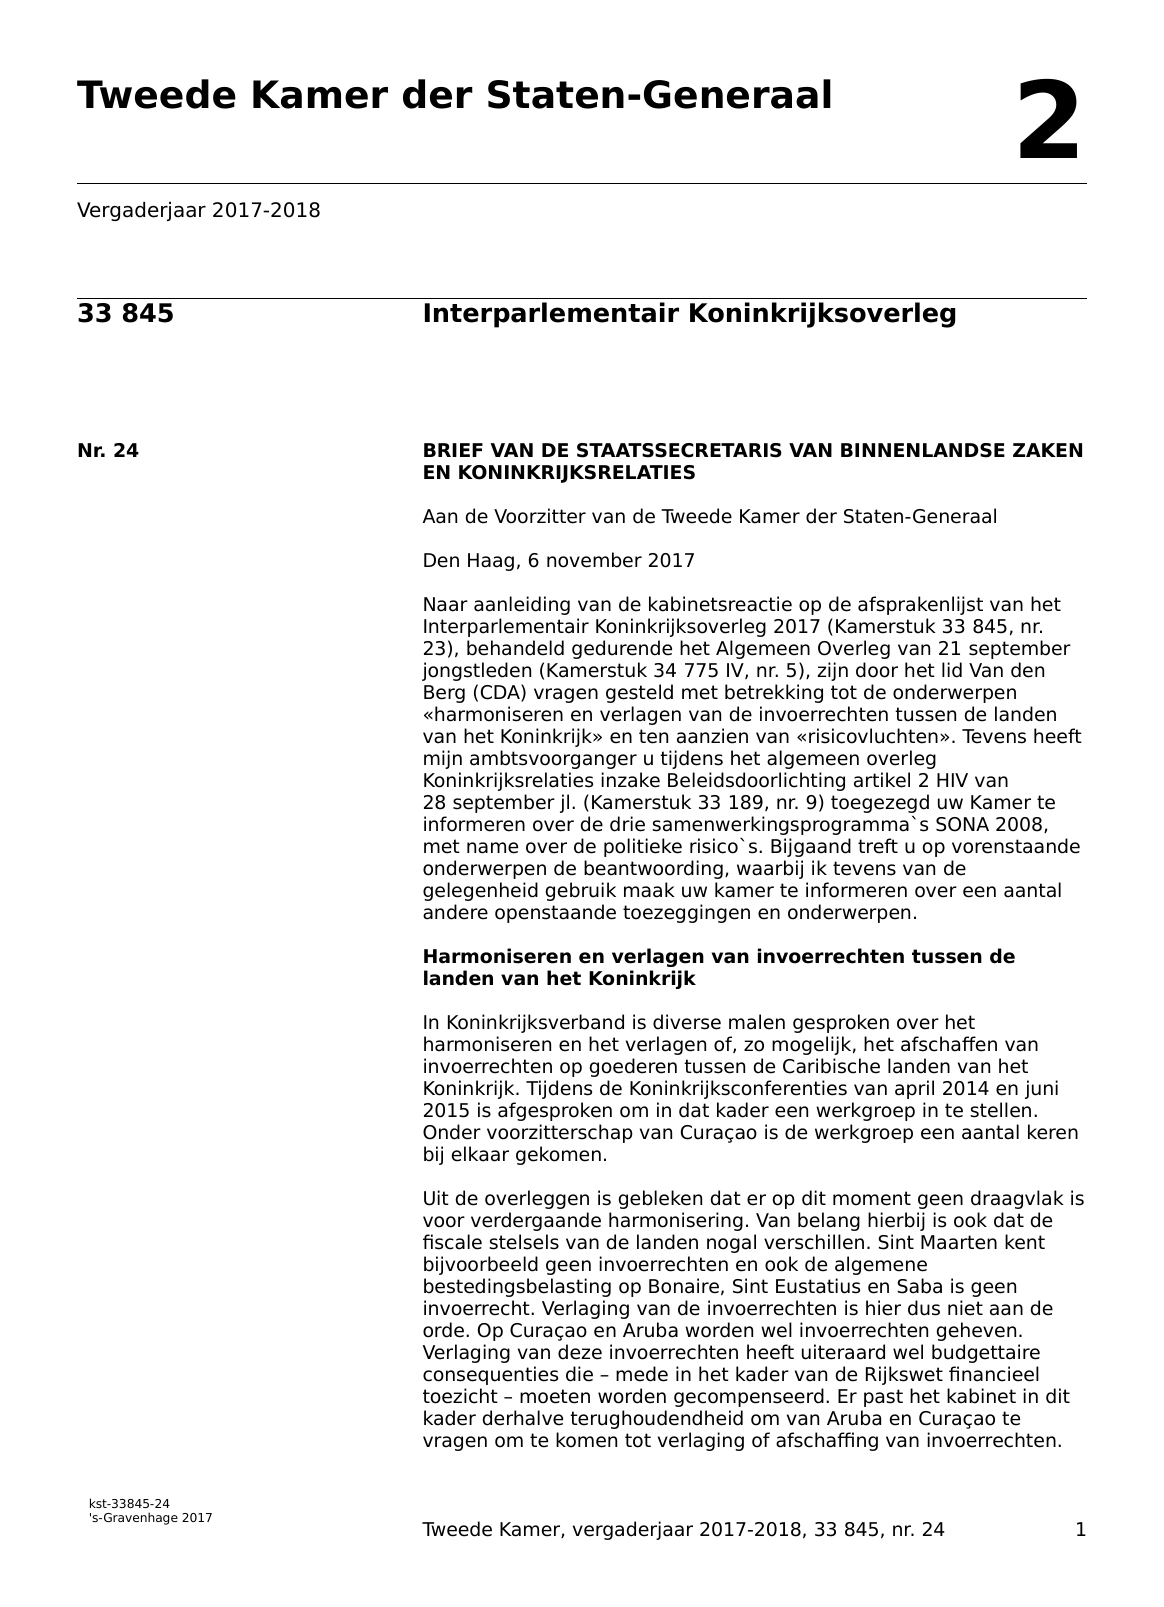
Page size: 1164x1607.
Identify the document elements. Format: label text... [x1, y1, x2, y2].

text Aan de Voorzitter van de Tweede Kamer der Staten-Generaal [422, 506, 1087, 528]
text Den Haag, 6 november 2017 [422, 550, 1087, 572]
text In Koninkrijksverband is diverse malen gesproken over het harmoniseren en het verlagen of, zo mogelijk, het afschaffen van invoerrechten op goederen tussen de Caribische landen van het Koninkrijk. Tijdens de Koninkrijksconferenties van april 2014 en juni 2015 is afgesproken om in dat kader een werkgroep in te stellen. Onder voorzitterschap van Curaçao is de werkgroep een aantal keren bij elkaar gekomen. [422, 1012, 1087, 1166]
subtitle Nr. 24 BRIEF VAN DE STAATSSECRETARIS VAN BINNENLANDSE ZAKEN EN KONINKRIJKSRELATIES [77, 440, 1087, 484]
table_header Tweede Kamer der Staten-Generaal [77, 59, 886, 183]
text Naar aanleiding van de kabinetsreactie op de afsprakenlijst van het Interparlementair Koninkrijksoverleg 2017 (Kamerstuk 33 845, nr. 23), behandeld gedurende het Algemeen Overleg van 21 september jongstleden (Kamerstuk 34 775 IV, nr. 5), zijn door het lid Van den Berg (CDA) vragen gesteld met betrekking tot de onderwerpen «harmoniseren en verlagen van de invoerrechten tussen de landen van het Koninkrijk» en ten aanzien van «risicovluchten». Tevens heeft mijn ambtsvoorganger u tijdens het algemeen overleg Koninkrijksrelaties inzake Beleidsdoorlichting artikel 2 HIV van 28 september jl. (Kamerstuk 33 189, nr. 9) toegezegd uw Kamer te informeren over de drie samenwerkingsprogramma`s SONA 2008, met name over de politieke risico`s. Bijgaand treft u op vorenstaande onderwerpen de beantwoording, waarbij ik tevens van de gelegenheid gebruik maak uw kamer te informeren over een aantal andere openstaande toezeggingen en onderwerpen. [422, 594, 1087, 924]
text kst-33845-24 [88, 1497, 323, 1511]
table_cell Vergaderjaar 2017-2018 [77, 184, 1087, 298]
text Uit de overleggen is gebleken dat er op dit moment geen draagvlak is voor verdergaande harmonisering. Van belang hierbij is ook dat de fiscale stelsels van de landen nogal verschillen. Sint Maarten kent bijvoorbeeld geen invoerrechten en ook de algemene bestedingsbelasting op Bonaire, Sint Eustatius en Saba is geen invoerrecht. Verlaging van de invoerrechten is hier dus niet aan de orde. Op Curaçao en Aruba worden wel invoerrechten geheven. Verlaging van deze invoerrechten heeft uiteraard wel budgettaire consequenties die – mede in het kader van de Rijkswet financieel toezicht – moeten worden gecompenseerd. Er past het kabinet in dit kader derhalve terughoudendheid om van Aruba en Curaçao te vragen om te komen tot verlaging of afschaffing van invoerrechten. [422, 1188, 1087, 1452]
subtitle Harmoniseren en verlagen van invoerrechten tussen de landen van het Koninkrijk [422, 946, 1087, 990]
table_header 2 [886, 59, 1087, 183]
subtitle 33 845 Interparlementair Koninkrijksoverleg [77, 299, 1087, 329]
text 's-Gravenhage 2017 [88, 1511, 323, 1525]
